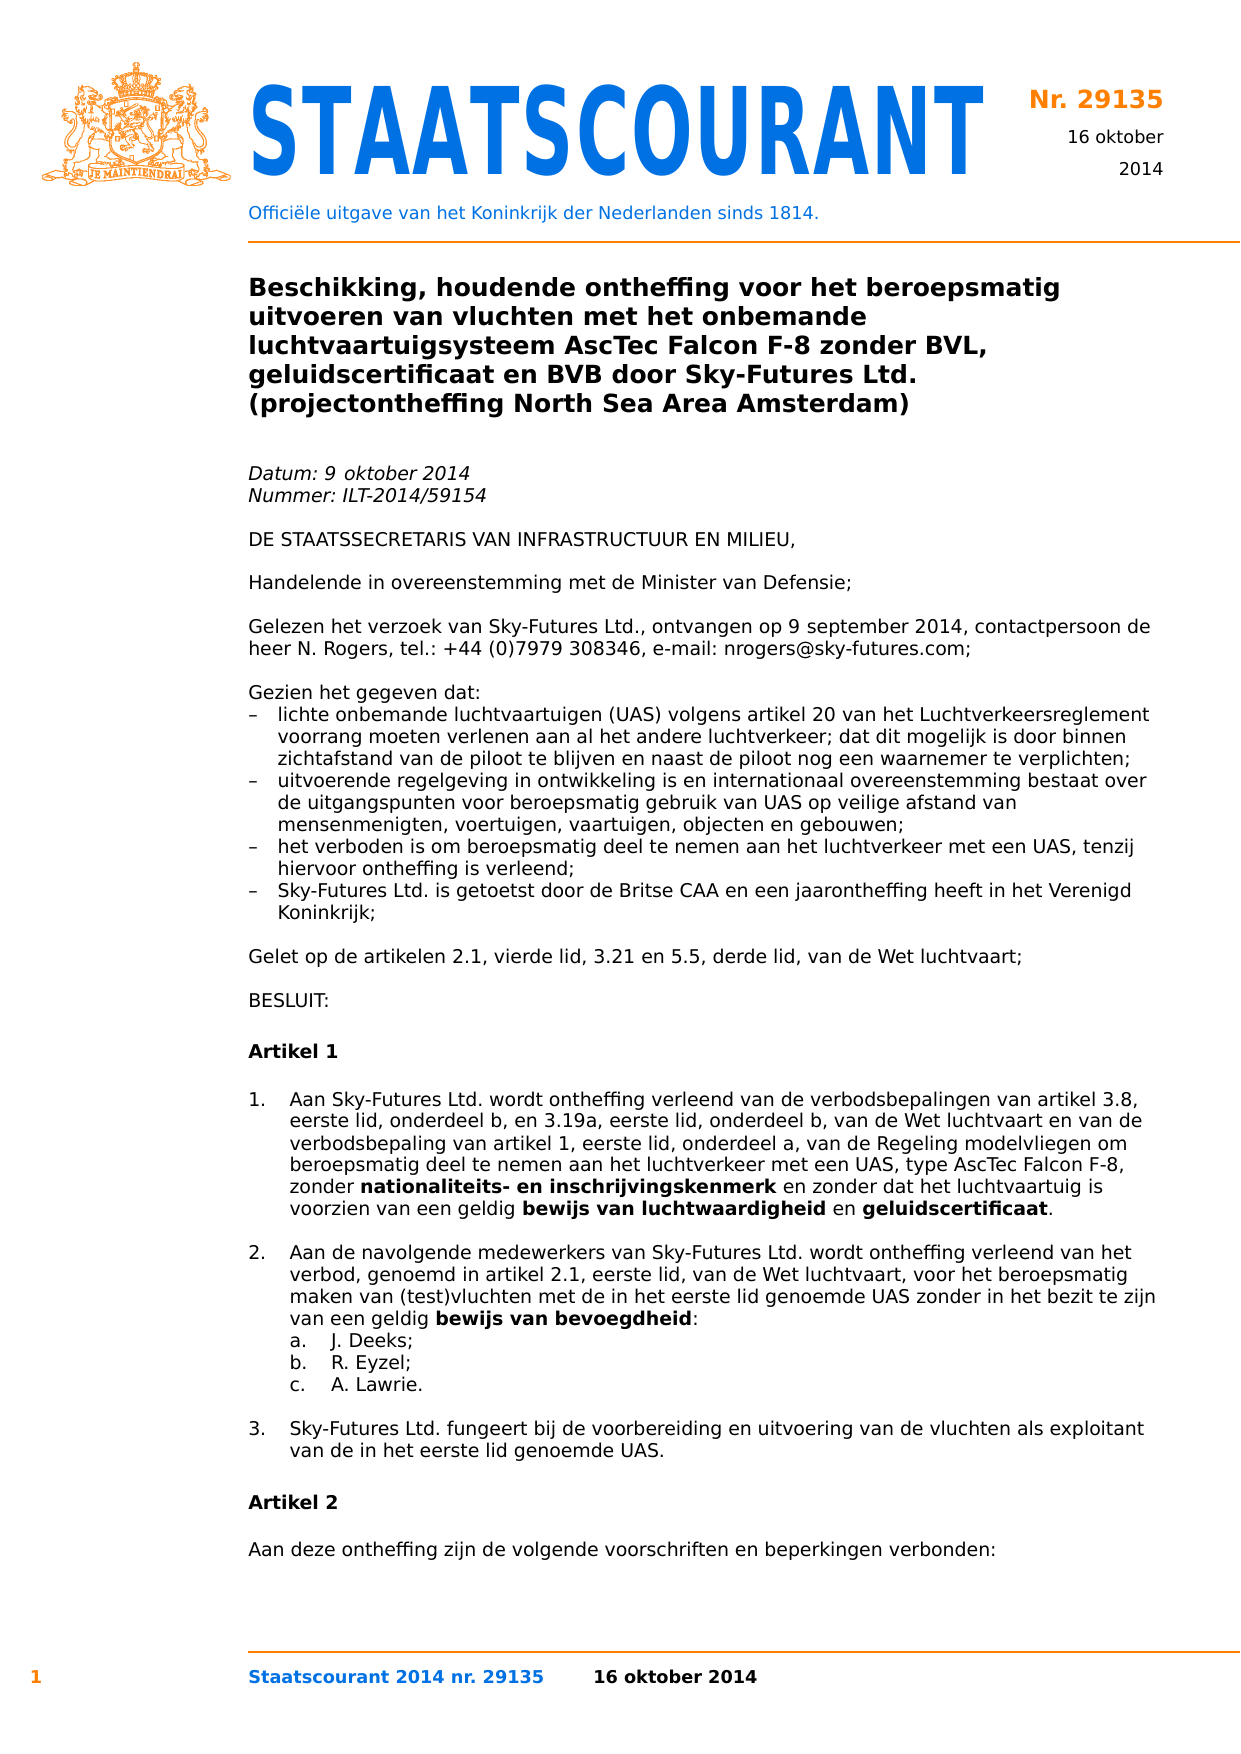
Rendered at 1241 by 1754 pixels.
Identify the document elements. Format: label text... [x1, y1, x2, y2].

subtitle Artikel 2 [248, 1492, 1163, 1514]
table_header Nr. 29135 [998, 62, 1240, 121]
text a. J. Deeks; [289, 1330, 1163, 1352]
text Gezien het gegeven dat: [248, 682, 1163, 704]
text Gelezen het verzoek van Sky-Futures Ltd., ontvangen op 9 september 2014, contactpersoon de heer N. Rogers, tel.: +44 (0)7979 308346, e-mail: nrogers@sky-futures.com; [248, 616, 1163, 660]
text Nummer: ILT-2014/59154 [248, 484, 1163, 507]
table_cell 2014 [998, 153, 1240, 203]
text – Sky-Futures Ltd. is getoetst door de Britse CAA en een jaarontheffing heeft in het Verenigd Koninkrijk; [248, 880, 1163, 924]
text Handelende in overeenstemming met de Minister van Defensie; [248, 572, 1163, 594]
subtitle Artikel 1 [248, 1041, 1163, 1063]
text BESLUIT: [248, 989, 1163, 1011]
text – lichte onbemande luchtvaartuigen (UAS) volgens artikel 20 van het Luchtverkeersreglement voorrang moeten verlenen aan al het andere luchtverkeer; dat dit mogelijk is door binnen zichtafstand van de piloot te blijven en naast de piloot nog een waarnemer te verplichten; [248, 704, 1163, 770]
picture [41, 62, 231, 186]
text Datum: 9 oktober 2014 [248, 463, 1163, 484]
text Gelet op de artikelen 2.1, vierde lid, 3.21 en 5.5, derde lid, van de Wet luchtvaart; [248, 946, 1163, 968]
subtitle Beschikking, houdende ontheffing voor het beroepsmatig uitvoeren van vluchten met het onbemande luchtvaartuigsysteem AscTec Falcon F-8 zonder BVL, geluidscertificaat en BVB door Sky-Futures Ltd. (projectontheffing North Sea Area Amsterdam) [248, 273, 1163, 419]
text c. A. Lawrie. [289, 1374, 1163, 1396]
text 3. Sky-Futures Ltd. fungeert bij de voorbereiding en uitvoering van de vluchten als exploitant van de in het eerste lid genoemde UAS. [248, 1418, 1163, 1462]
text Aan deze ontheffing zijn de volgende voorschriften en beperkingen verbonden: [248, 1539, 1163, 1561]
text 1. Aan Sky-Futures Ltd. wordt ontheffing verleend van de verbodsbepalingen van artikel 3.8, eerste lid, onderdeel b, en 3.19a, eerste lid, onderdeel b, van de Wet luchtvaart en van de verbodsbepaling van artikel 1, eerste lid, onderdeel a, van de Regeling modelvliegen om beroepsmatig deel te nemen aan het luchtverkeer met een UAS, type AscTec Falcon F-8, zonder nationaliteits- en inschrijvingskenmerk en zonder dat het luchtvaartuig is voorzien van een geldig bewijs van luchtwaardigheid en geluidscertificaat. [248, 1088, 1163, 1220]
text – het verboden is om beroepsmatig deel te nemen aan het luchtverkeer met een UAS, tenzij hiervoor ontheffing is verleend; [248, 836, 1163, 880]
text 2. Aan de navolgende medewerkers van Sky-Futures Ltd. wordt ontheffing verleend van het verbod, genoemd in artikel 2.1, eerste lid, van de Wet luchtvaart, voor het beroepsmatig maken van (test)vluchten met de in het eerste lid genoemde UAS zonder in het bezit te zijn van een geldig bewijs van bevoegdheid: [248, 1242, 1163, 1330]
table_cell Officiële uitgave van het Koninkrijk der Nederlanden sinds 1814. [248, 203, 1240, 241]
table_header STAATSCOURANT [248, 62, 998, 203]
text DE STAATSSECRETARIS VAN INFRASTRUCTUUR EN MILIEU, [248, 528, 1163, 550]
table_header [25, 62, 248, 241]
table_cell 16 oktober [998, 121, 1240, 153]
text – uitvoerende regelgeving in ontwikkeling is en internationaal overeenstemming bestaat over de uitgangspunten voor beroepsmatig gebruik van UAS op veilige afstand van mensenmenigten, voertuigen, vaartuigen, objecten en gebouwen; [248, 770, 1163, 836]
text b. R. Eyzel; [289, 1352, 1163, 1374]
